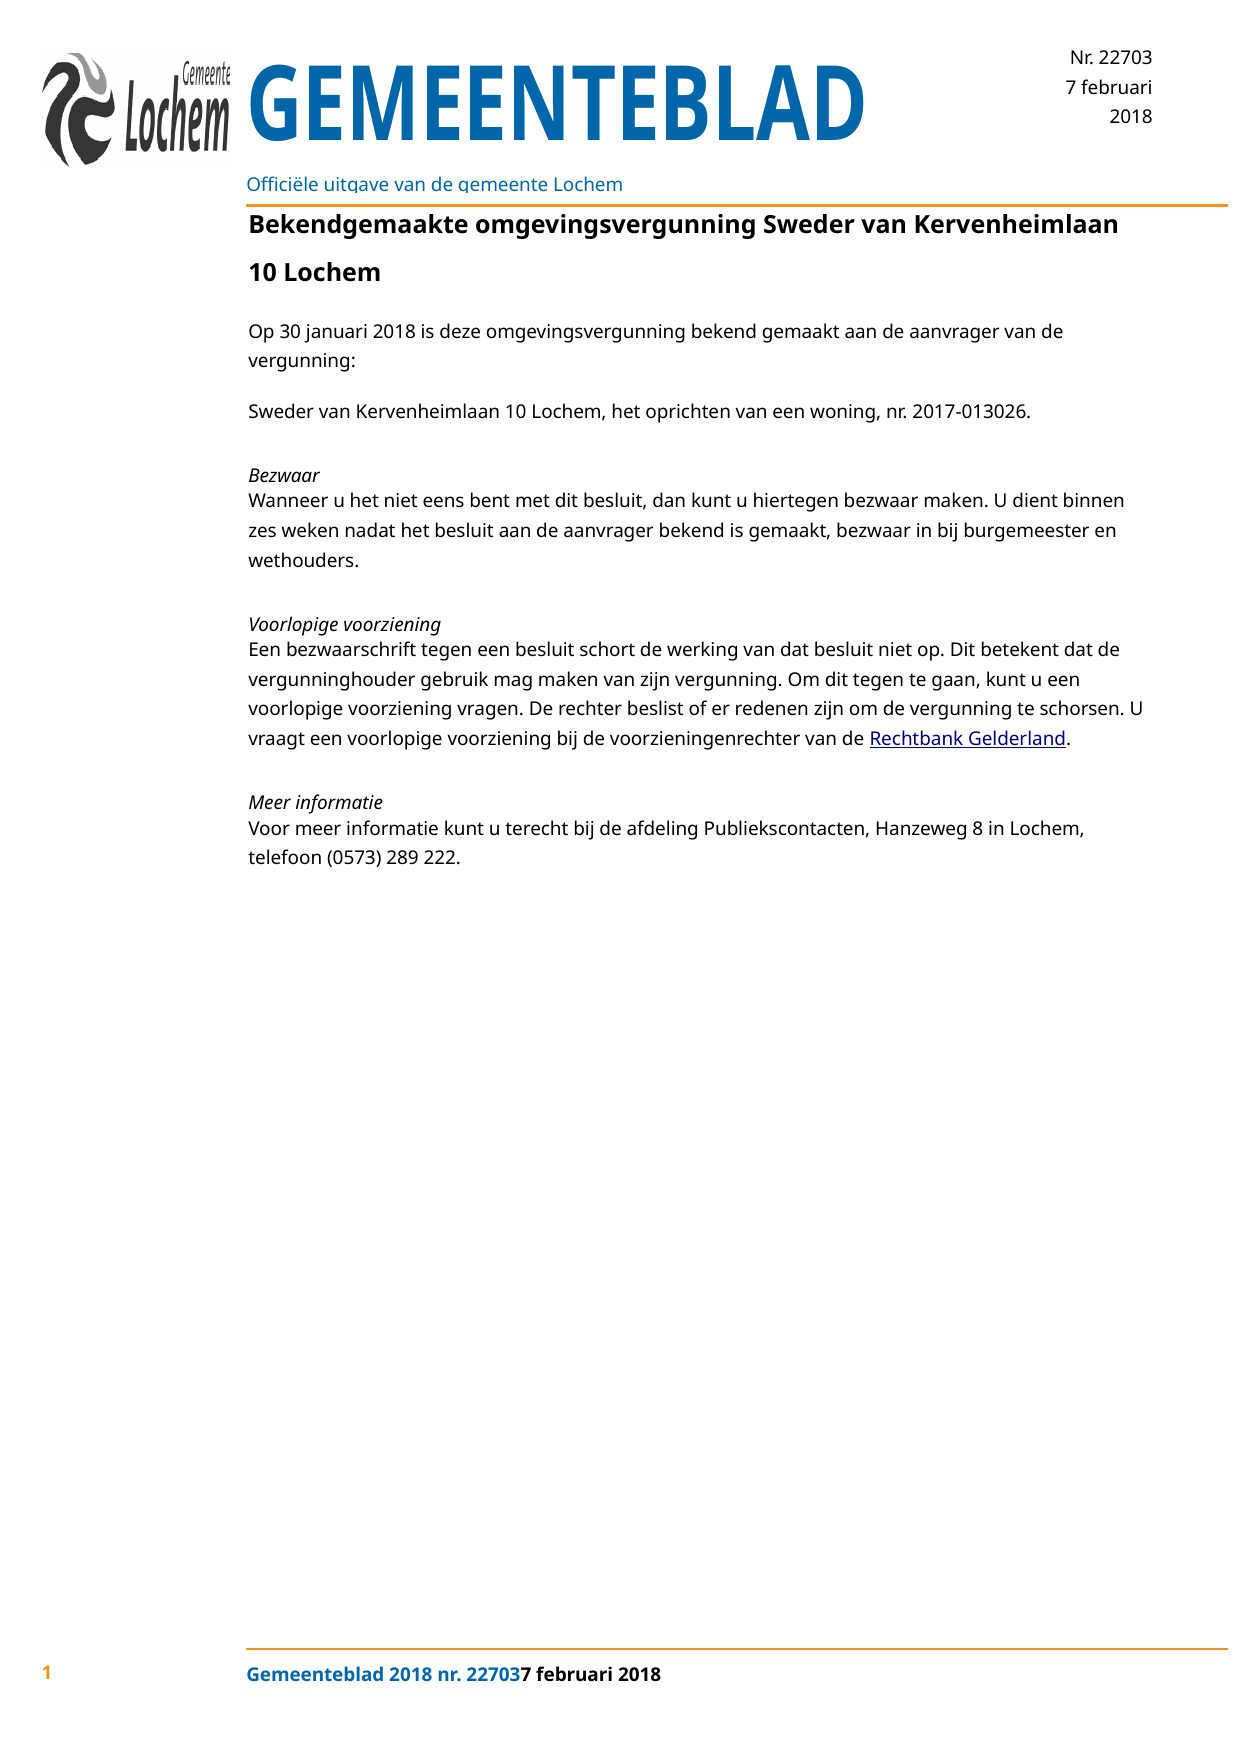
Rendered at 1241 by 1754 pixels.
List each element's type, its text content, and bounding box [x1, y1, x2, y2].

text Bekendgemaakte omgevingsvergunning Sweder van Kervenheimlaan 10 Lochem [248, 207, 1152, 288]
text Sweder van Kervenheimlaan 10 Lochem, het oprichten van een woning, nr. 2017-013026. [248, 398, 1152, 424]
text Voor meer informatie kunt u terecht bij de afdeling Publiekscontacten, Hanzeweg 8 in Lochem, telefoon (0573) 289 222. [248, 815, 1152, 870]
text Een bezwaarschrift tegen een besluit schort de werking van dat besluit niet op. Dit betekent dat de vergunninghouder gebruik mag maken van zijn vergunning. Om dit tegen te gaan, kunt u een voorlopige voorziening vragen. De rechter beslist of er redenen zijn om de vergunning te schorsen. U vraagt een voorlopige voorziening bij de voorzieningenrechter van de Rechtbank Gelderland. [248, 636, 1152, 751]
text Wanneer u het niet eens bent met dit besluit, dan kunt u hiertegen bezwaar maken. U dient binnen zes weken nadat het besluit aan de aanvrager bekend is gemaakt, bezwaar in bij burgemeester en wethouders. [248, 488, 1152, 572]
text Op 30 januari 2018 is deze omgevingsvergunning bekend gemaakt aan de aanvrager van de vergunning: [248, 318, 1152, 373]
text Voorlopige voorziening [248, 611, 1152, 636]
picture [41, 47, 231, 172]
text Bezwaar [248, 462, 1152, 488]
text Meer informatie [248, 789, 1152, 815]
